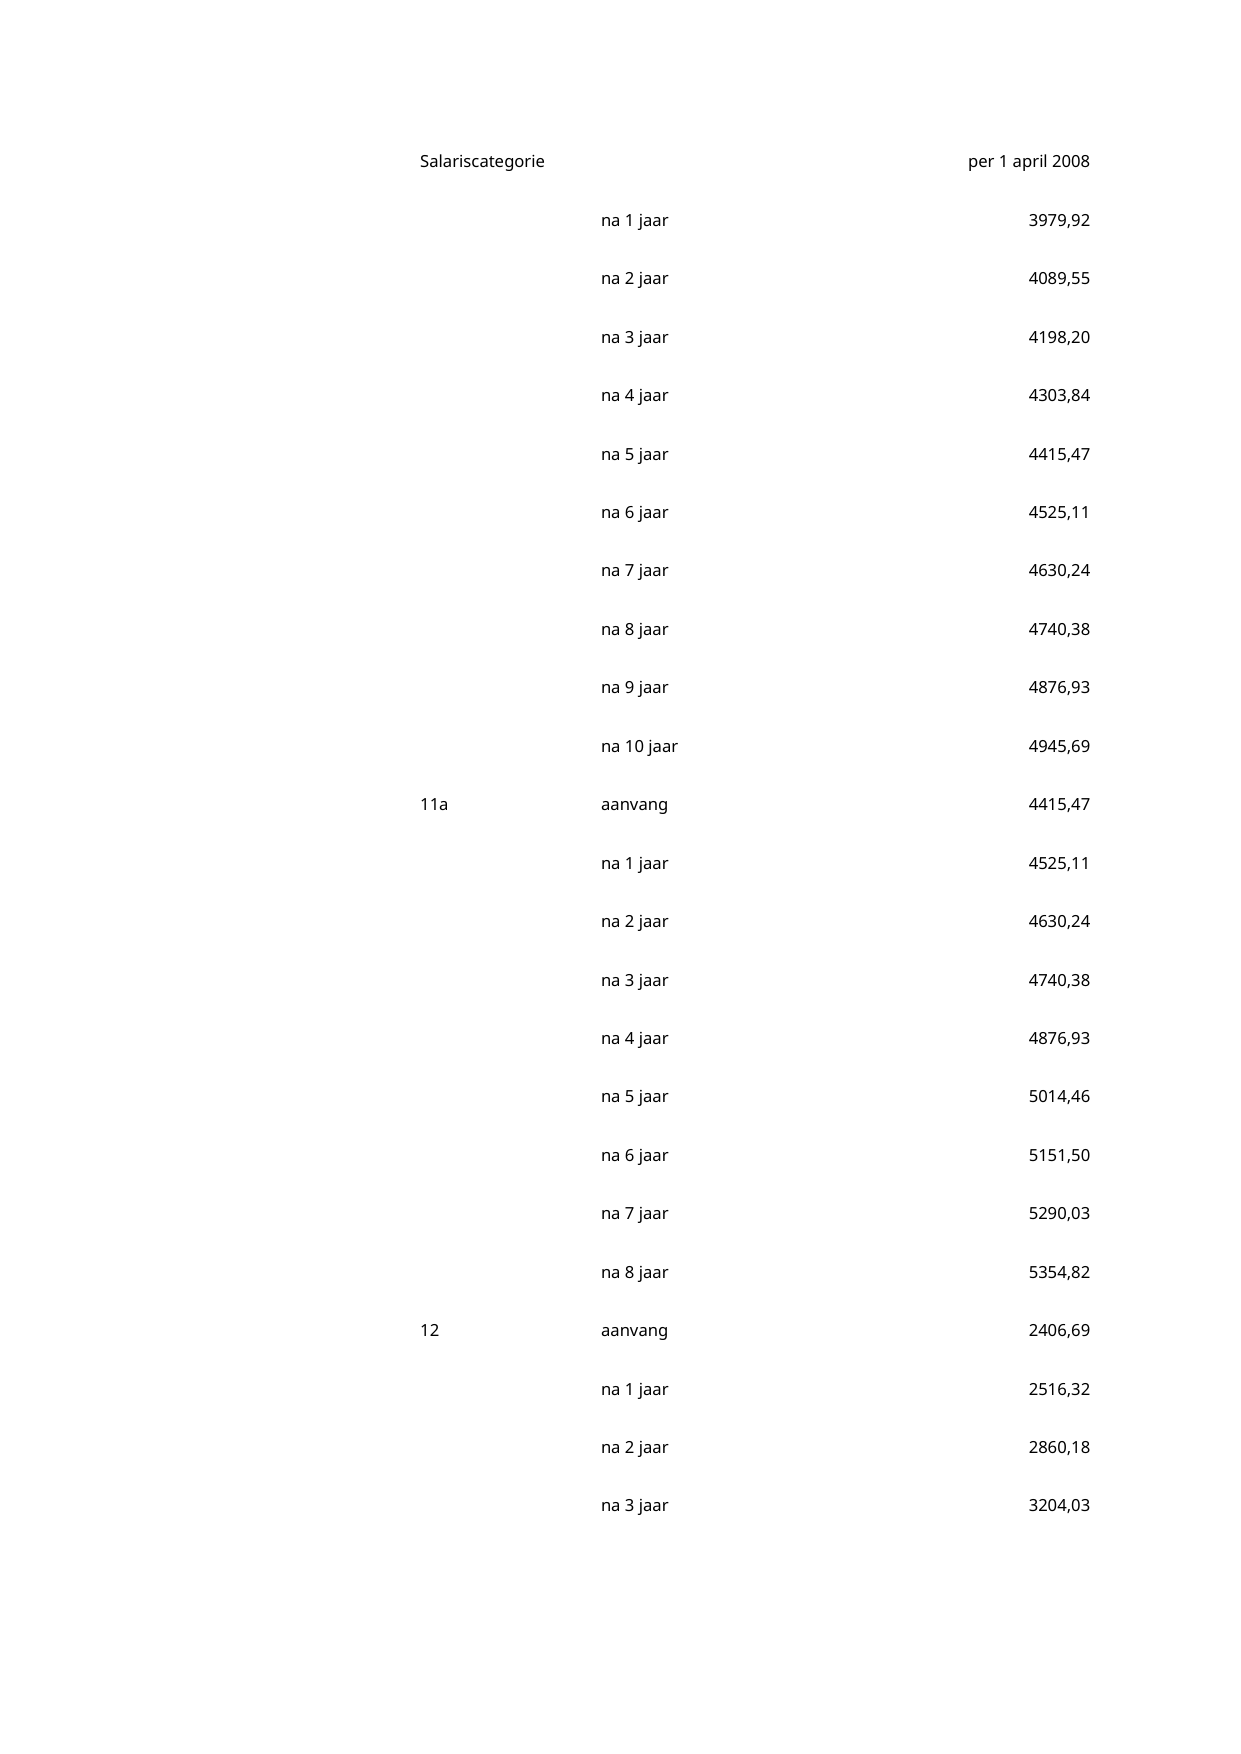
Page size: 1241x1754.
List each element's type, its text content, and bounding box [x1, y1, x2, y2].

table_cell [420, 1377, 554, 1436]
table_cell [420, 209, 554, 267]
table_cell na 1 jaar [601, 1377, 782, 1436]
table_cell na 4 jaar [601, 384, 782, 442]
table_cell na 8 jaar [601, 1260, 782, 1319]
table_cell [420, 618, 554, 676]
table_header per 1 april 2008 [936, 150, 1090, 208]
table_cell 4945,69 [936, 734, 1090, 793]
table_cell 4876,93 [936, 676, 1090, 734]
table_cell 4740,38 [936, 618, 1090, 676]
table_cell [782, 1202, 936, 1260]
table_cell [420, 1027, 554, 1085]
table_cell [782, 968, 936, 1027]
table_cell [420, 325, 554, 384]
table_cell 4876,93 [936, 1027, 1090, 1085]
table_cell na 1 jaar [601, 851, 782, 910]
table_cell na 3 jaar [601, 968, 782, 1027]
table_cell 11a [420, 793, 554, 851]
table_cell [554, 501, 601, 559]
table_cell na 10 jaar [601, 734, 782, 793]
table_cell [782, 325, 936, 384]
table_cell 5151,50 [936, 1144, 1090, 1202]
table_cell na 5 jaar [601, 442, 782, 501]
table_cell [554, 209, 601, 267]
table_cell [782, 1260, 936, 1319]
table_header Salariscategorie [420, 150, 554, 208]
table_cell [554, 1436, 601, 1494]
table_cell [554, 267, 601, 325]
table_cell 5354,82 [936, 1260, 1090, 1319]
table_cell [554, 851, 601, 910]
table_cell [554, 1260, 601, 1319]
table_cell [420, 267, 554, 325]
table_cell na 4 jaar [601, 1027, 782, 1085]
table_cell aanvang [601, 793, 782, 851]
table_cell na 5 jaar [601, 1085, 782, 1143]
table_cell 3204,03 [936, 1494, 1090, 1552]
table_cell [782, 501, 936, 559]
table_cell [554, 793, 601, 851]
table_cell [420, 851, 554, 910]
table_cell [782, 618, 936, 676]
table_cell [554, 676, 601, 734]
table_cell [554, 1144, 601, 1202]
table_cell 2406,69 [936, 1319, 1090, 1377]
table_cell [420, 968, 554, 1027]
table_cell 4740,38 [936, 968, 1090, 1027]
table_cell na 6 jaar [601, 501, 782, 559]
table_cell na 8 jaar [601, 618, 782, 676]
table_cell [554, 559, 601, 617]
table_cell 4415,47 [936, 442, 1090, 501]
table_cell [420, 910, 554, 968]
table_cell [554, 910, 601, 968]
table_cell na 7 jaar [601, 1202, 782, 1260]
table_cell [420, 1494, 554, 1552]
table_cell [782, 267, 936, 325]
table_cell 4630,24 [936, 559, 1090, 617]
table_cell aanvang [601, 1319, 782, 1377]
table_cell [554, 325, 601, 384]
table_cell [554, 384, 601, 442]
table_cell [420, 1085, 554, 1143]
table_header [554, 150, 601, 208]
table_cell na 2 jaar [601, 267, 782, 325]
table_cell 5290,03 [936, 1202, 1090, 1260]
table_cell [782, 1436, 936, 1494]
table_cell 4415,47 [936, 793, 1090, 851]
table_cell na 6 jaar [601, 1144, 782, 1202]
table_cell na 2 jaar [601, 1436, 782, 1494]
table_cell 4525,11 [936, 501, 1090, 559]
table_cell [782, 442, 936, 501]
table_cell [420, 1260, 554, 1319]
table_cell 4630,24 [936, 910, 1090, 968]
table_cell 12 [420, 1319, 554, 1377]
table_cell [782, 1144, 936, 1202]
table_cell [420, 442, 554, 501]
table_cell [782, 1377, 936, 1436]
table_cell na 9 jaar [601, 676, 782, 734]
table_cell [782, 384, 936, 442]
table_header [601, 150, 782, 208]
table_cell [554, 442, 601, 501]
table_cell [782, 1319, 936, 1377]
table_cell [420, 1436, 554, 1494]
table_cell [782, 676, 936, 734]
table_cell 2860,18 [936, 1436, 1090, 1494]
table_cell [782, 793, 936, 851]
table_cell [420, 384, 554, 442]
table_cell na 1 jaar [601, 209, 782, 267]
table_cell [554, 1377, 601, 1436]
table_header [782, 150, 936, 208]
table_cell [420, 559, 554, 617]
table_cell [782, 734, 936, 793]
table_cell [554, 618, 601, 676]
table_cell [420, 1144, 554, 1202]
table_cell [420, 734, 554, 793]
table_cell 5014,46 [936, 1085, 1090, 1143]
table_cell 4303,84 [936, 384, 1090, 442]
table_cell [554, 1085, 601, 1143]
table_cell na 3 jaar [601, 1494, 782, 1552]
table_cell [782, 1494, 936, 1552]
table_cell [554, 1202, 601, 1260]
table_cell [554, 1027, 601, 1085]
table_cell [420, 501, 554, 559]
table_cell [782, 910, 936, 968]
table_cell [554, 1494, 601, 1552]
table_cell 2516,32 [936, 1377, 1090, 1436]
table_cell [782, 559, 936, 617]
table_cell [782, 209, 936, 267]
table_cell [420, 1202, 554, 1260]
table_cell 3979,92 [936, 209, 1090, 267]
table_cell na 2 jaar [601, 910, 782, 968]
table_cell 4525,11 [936, 851, 1090, 910]
table_cell [554, 968, 601, 1027]
table_cell 4198,20 [936, 325, 1090, 384]
table_cell [554, 1319, 601, 1377]
table_cell [554, 734, 601, 793]
table_cell na 3 jaar [601, 325, 782, 384]
table_cell [782, 1085, 936, 1143]
table_cell [782, 851, 936, 910]
table_cell na 7 jaar [601, 559, 782, 617]
table_cell 4089,55 [936, 267, 1090, 325]
table_cell [782, 1027, 936, 1085]
table_cell [420, 676, 554, 734]
